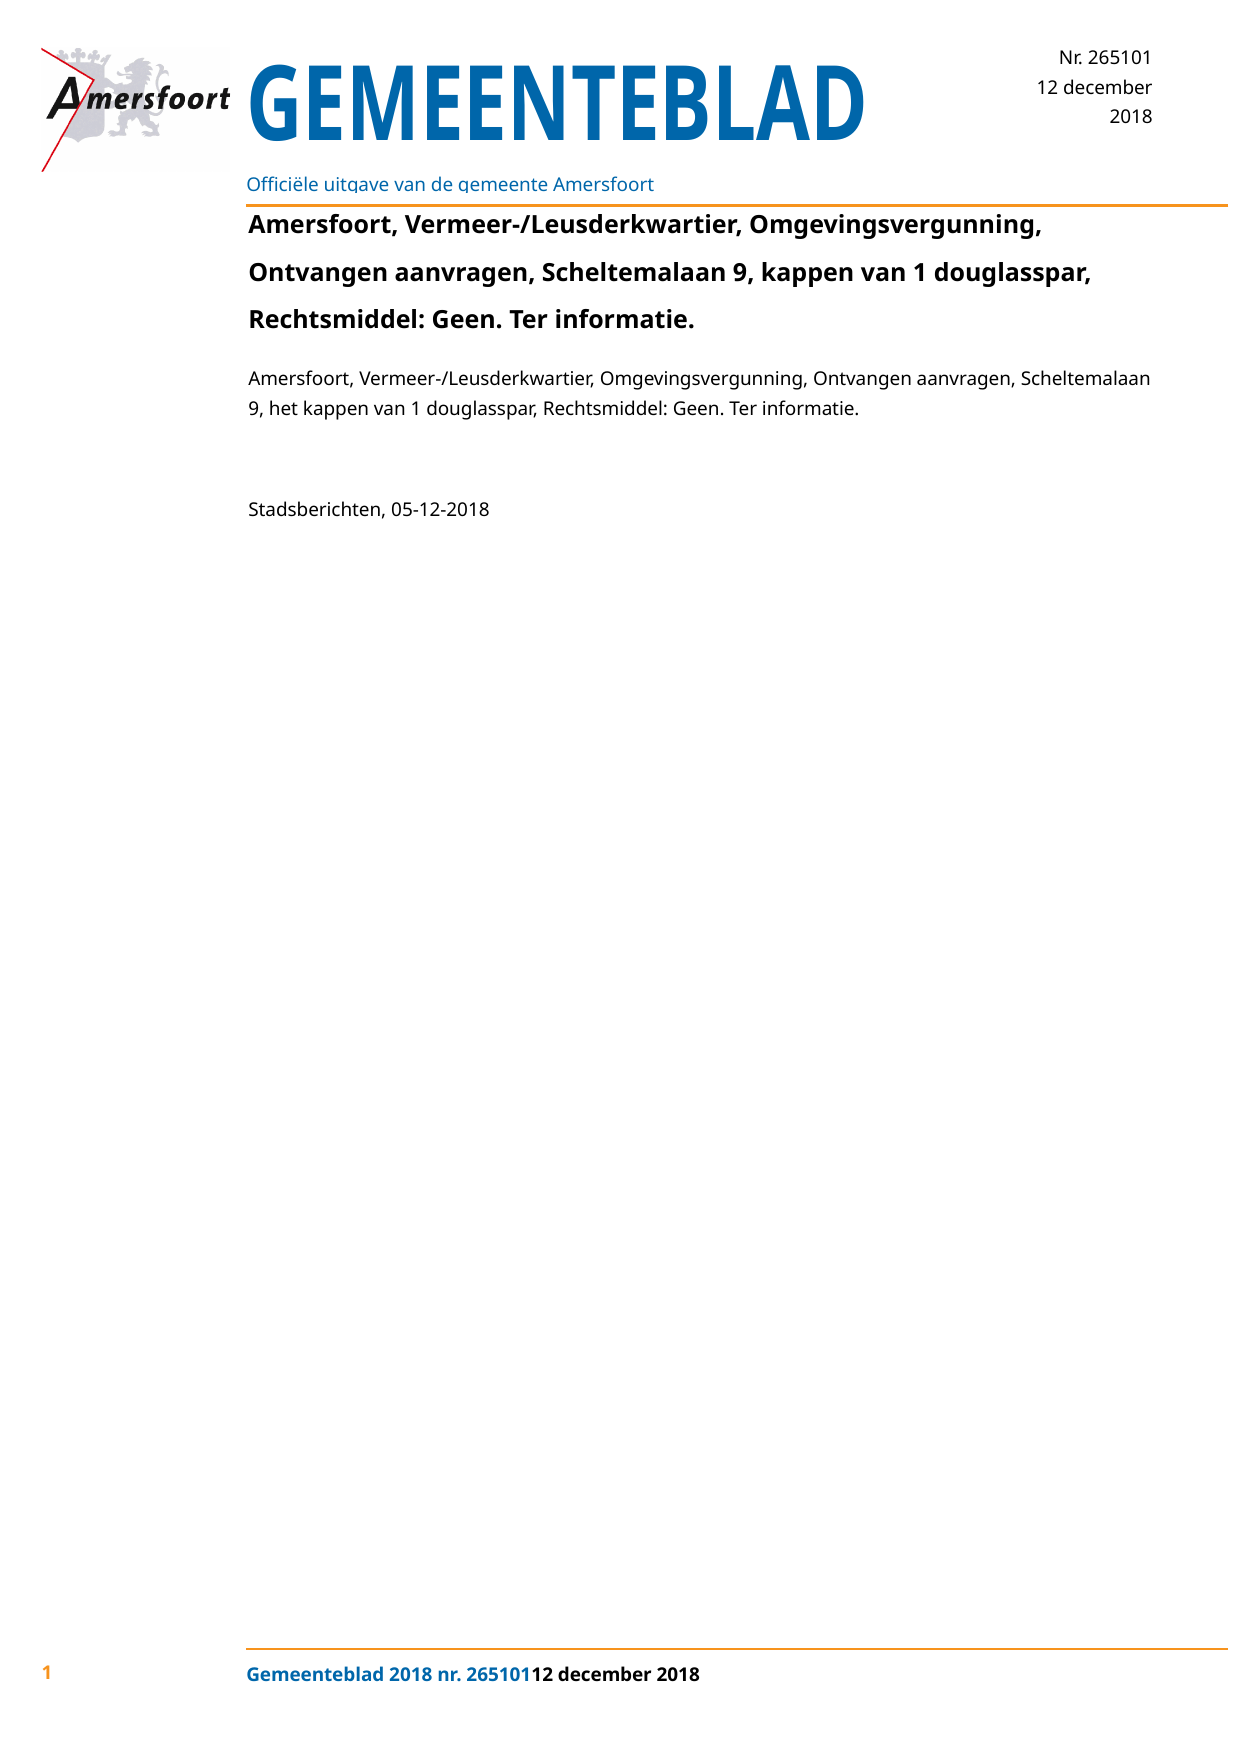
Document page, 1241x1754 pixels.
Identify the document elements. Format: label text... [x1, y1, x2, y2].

text Amersfoort, Vermeer-/Leusderkwartier, Omgevingsvergunning, Ontvangen aanvragen, Scheltemalaan 9, kappen van 1 douglasspar, Rechtsmiddel: Geen. Ter informatie. [248, 207, 1152, 336]
picture [41, 47, 231, 172]
text Amersfoort, Vermeer-/Leusderkwartier, Omgevingsvergunning, Ontvangen aanvragen, Scheltemalaan 9, het kappen van 1 douglasspar, Rechtsmiddel: Geen. Ter informatie. [248, 366, 1152, 421]
text Stadsberichten, 05-12-2018 [248, 496, 1152, 522]
